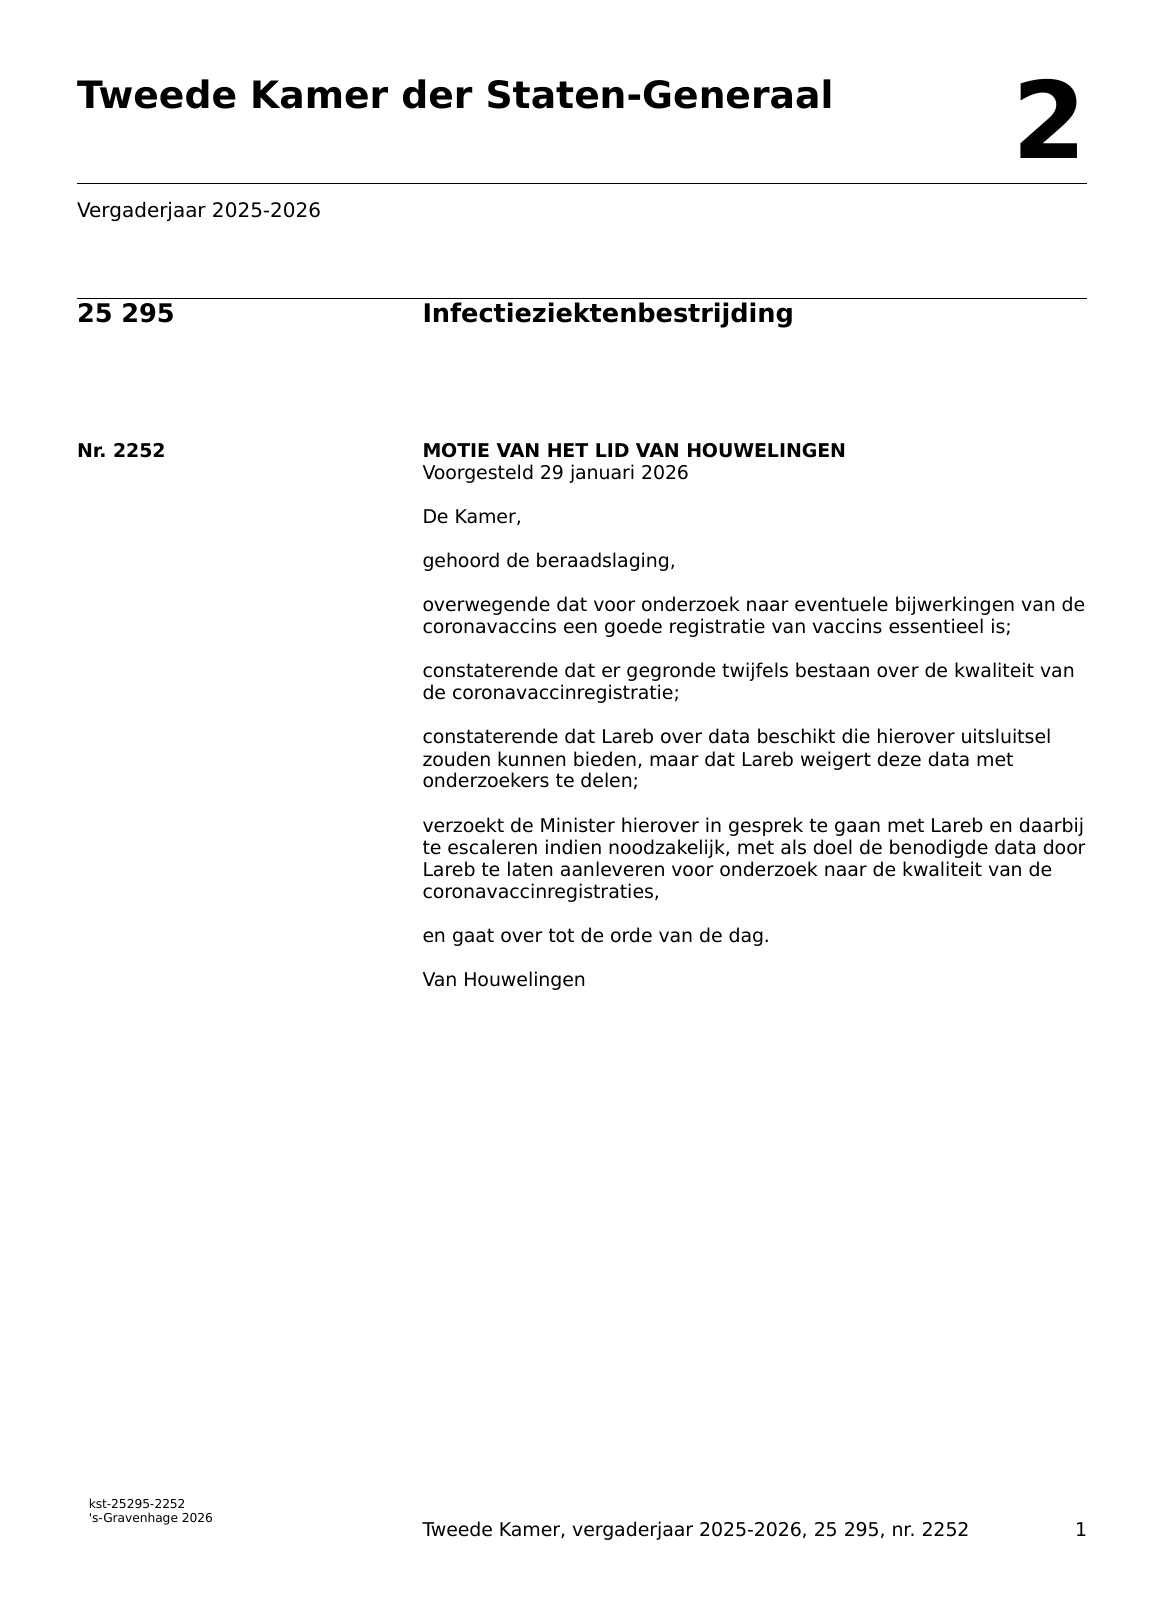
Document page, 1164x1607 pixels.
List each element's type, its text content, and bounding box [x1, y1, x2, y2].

text constaterende dat Lareb over data beschikt die hierover uitsluitsel zouden kunnen bieden, maar dat Lareb weigert deze data met onderzoekers te delen; [422, 726, 1087, 792]
text kst-25295-2252 [88, 1497, 323, 1511]
table_header Tweede Kamer der Staten-Generaal [77, 59, 886, 183]
text Van Houwelingen [422, 969, 1087, 991]
text verzoekt de Minister hierover in gesprek te gaan met Lareb en daarbij te escaleren indien noodzakelijk, met als doel de benodigde data door Lareb te laten aanleveren voor onderzoek naar de kwaliteit van de coronavaccinregistraties, [422, 814, 1087, 902]
subtitle 25 295 Infectieziektenbestrijding [77, 299, 1087, 329]
text Voorgesteld 29 januari 2026 [422, 462, 1087, 484]
table_header 2 [886, 59, 1087, 183]
text en gaat over tot de orde van de dag. [422, 925, 1087, 947]
text overwegende dat voor onderzoek naar eventuele bijwerkingen van de coronavaccins een goede registratie van vaccins essentieel is; [422, 594, 1087, 638]
text 's-Gravenhage 2026 [88, 1511, 323, 1525]
subtitle Nr. 2252 MOTIE VAN HET LID VAN HOUWELINGEN [77, 440, 1087, 462]
text De Kamer, [422, 506, 1087, 528]
text constaterende dat er gegronde twijfels bestaan over de kwaliteit van de coronavaccinregistratie; [422, 660, 1087, 704]
text gehoord de beraadslaging, [422, 550, 1087, 572]
table_cell Vergaderjaar 2025-2026 [77, 184, 1087, 298]
